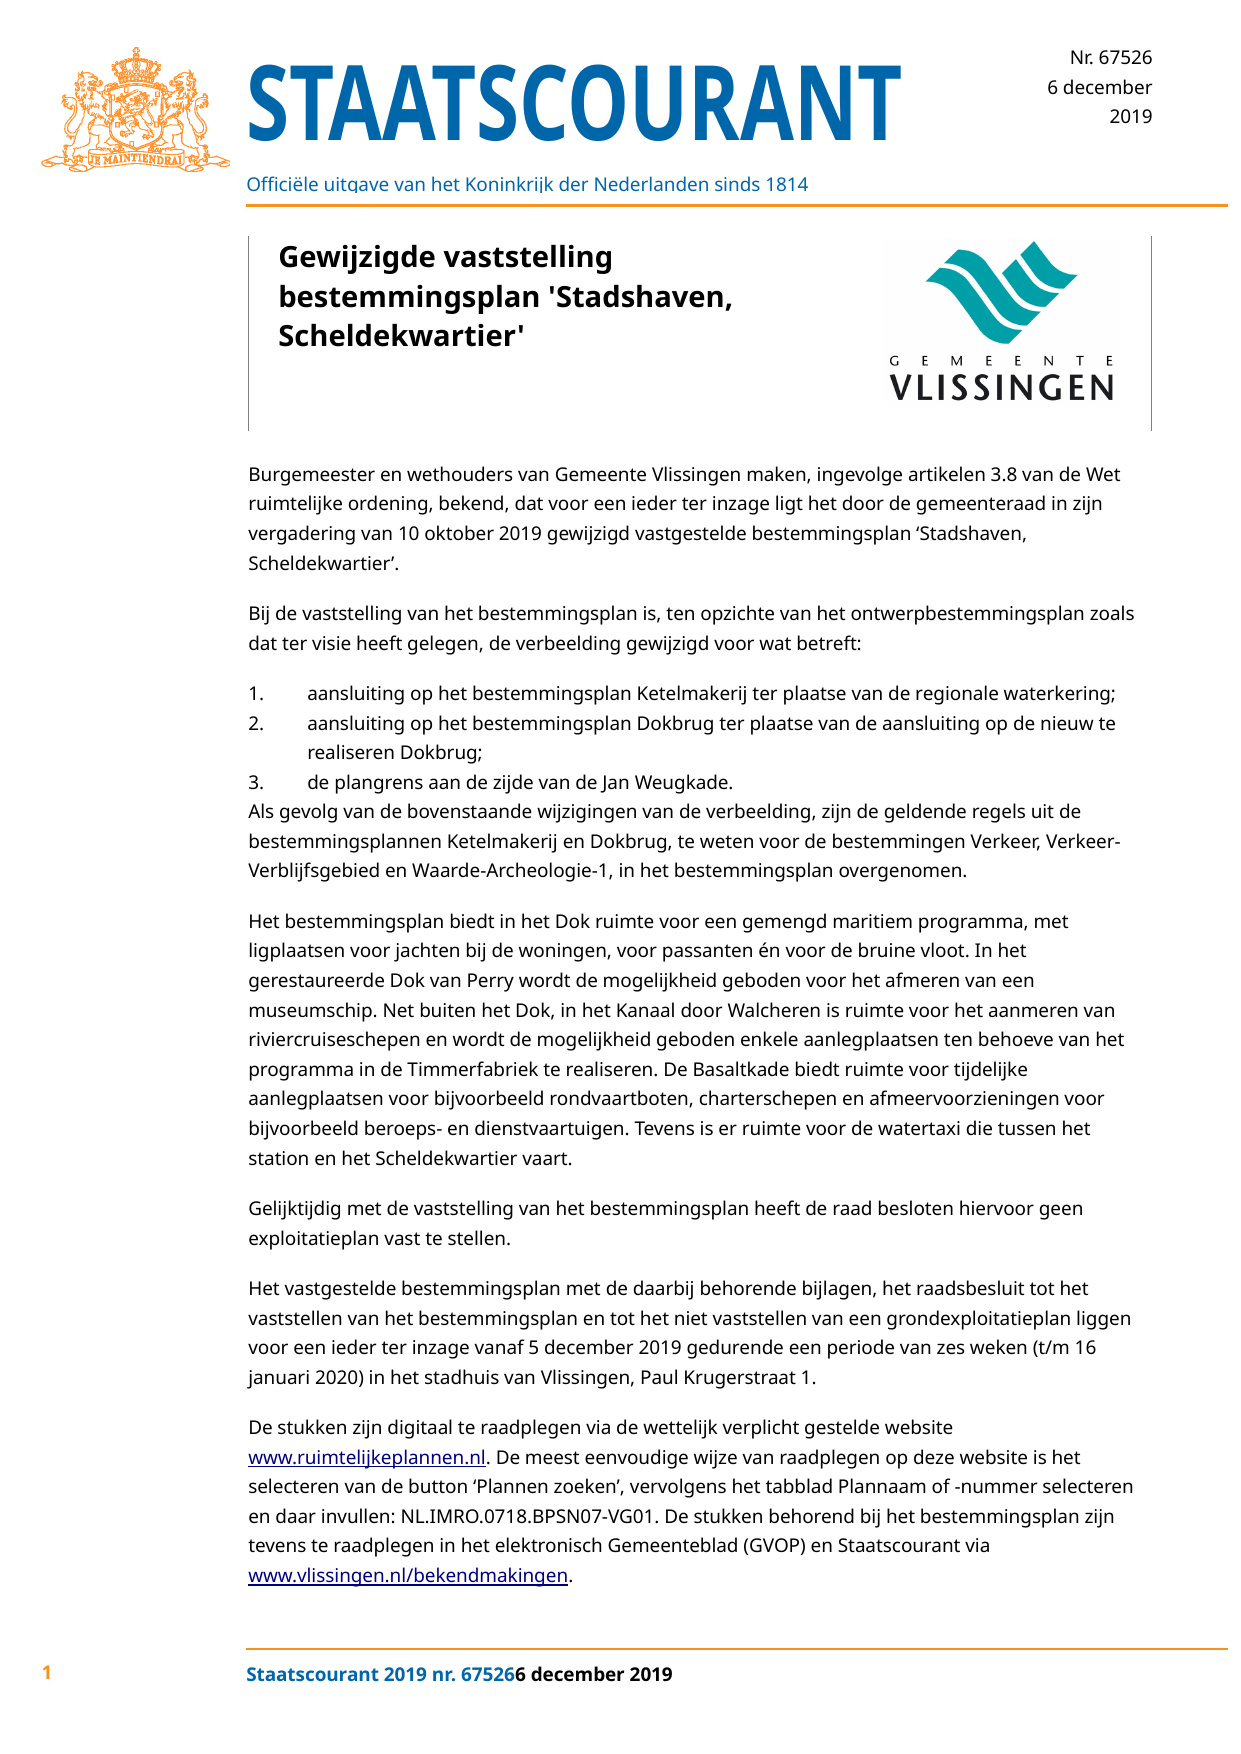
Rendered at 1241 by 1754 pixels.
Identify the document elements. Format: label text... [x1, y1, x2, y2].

table_header [850, 236, 1151, 431]
list aansluiting op het bestemmingsplan Dokbrug ter plaatse van de aansluiting op de nieuw te realiseren Dokbrug; [248, 710, 1152, 765]
picture [41, 47, 231, 172]
text Het vastgestelde bestemmingsplan met de daarbij behorende bijlagen, het raadsbesluit tot het vaststellen van het bestemmingsplan en tot het niet vaststellen van een grondexploitatieplan liggen voor een ieder ter inzage vanaf 5 december 2019 gedurende een periode van zes weken (t/m 16 januari 2020) in het stadhuis van Vlissingen, Paul Krugerstraat 1. [248, 1275, 1152, 1389]
list de plangrens aan de zijde van de Jan Weugkade. [248, 769, 1152, 794]
text Bij de vaststelling van het bestemmingsplan is, ten opzichte van het ontwerpbestemmingsplan zoals dat ter visie heeft gelegen, de verbeelding gewijzigd voor wat betreft: [248, 600, 1152, 655]
table_header Gewijzigde vaststelling bestemmingsplan 'Stadshaven, Scheldekwartier' [249, 236, 850, 431]
list aansluiting op het bestemmingsplan Ketelmakerij ter plaatse van de regionale waterkering; [248, 680, 1152, 706]
text Als gevolg van de bovenstaande wijzigingen van de verbeelding, zijn de geldende regels uit de bestemmingsplannen Ketelmakerij en Dokbrug, te weten voor de bestemmingen Verkeer, Verkeer-Verblijfsgebied en Waarde-Archeologie-1, in het bestemmingsplan overgenomen. [248, 798, 1152, 883]
text Burgemeester en wethouders van Gemeente Vlissingen maken, ingevolge artikelen 3.8 van de Wet ruimtelijke ordening, bekend, dat voor een ieder ter inzage ligt het door de gemeenteraad in zijn vergadering van 10 oktober 2019 gewijzigd vastgestelde bestemmingsplan ‘Stadshaven, Scheldekwartier’. [248, 461, 1152, 575]
text De stukken zijn digitaal te raadplegen via de wettelijk verplicht gestelde website www.ruimtelijkeplannen.nl. De meest eenvoudige wijze van raadplegen op deze website is het selecteren van de button ‘Plannen zoeken’, vervolgens het tabblad Plannaam of -nummer selecteren en daar invullen: NL.IMRO.0718.BPSN07-VG01. De stukken behorend bij het bestemmingsplan zijn tevens te raadplegen in het elektronisch Gemeenteblad (GVOP) en Staatscourant via www.vlissingen.nl/bekendmakingen. [248, 1414, 1152, 1588]
text Het bestemmingsplan biedt in het Dok ruimte voor een gemengd maritiem programma, met ligplaatsen voor jachten bij de woningen, voor passanten én voor de bruine vloot. In het gerestaureerde Dok van Perry wordt de mogelijkheid geboden voor het afmeren van een museumschip. Net buiten het Dok, in het Kanaal door Walcheren is ruimte voor het aanmeren van riviercruiseschepen en wordt de mogelijkheid geboden enkele aanlegplaatsen ten behoeve van het programma in de Timmerfabriek te realiseren. De Basaltkade biedt ruimte voor tijdelijke aanlegplaatsen voor bijvoorbeeld rondvaartboten, charterschepen en afmeervoorzieningen voor bijvoorbeeld beroeps- en dienstvaartuigen. Tevens is er ruimte voor de watertaxi die tussen het station en het Scheldekwartier vaart. [248, 908, 1152, 1170]
text Gelijktijdig met de vaststelling van het bestemmingsplan heeft de raad besloten hiervoor geen exploitatieplan vast te stellen. [248, 1195, 1152, 1250]
picture [882, 236, 1119, 406]
